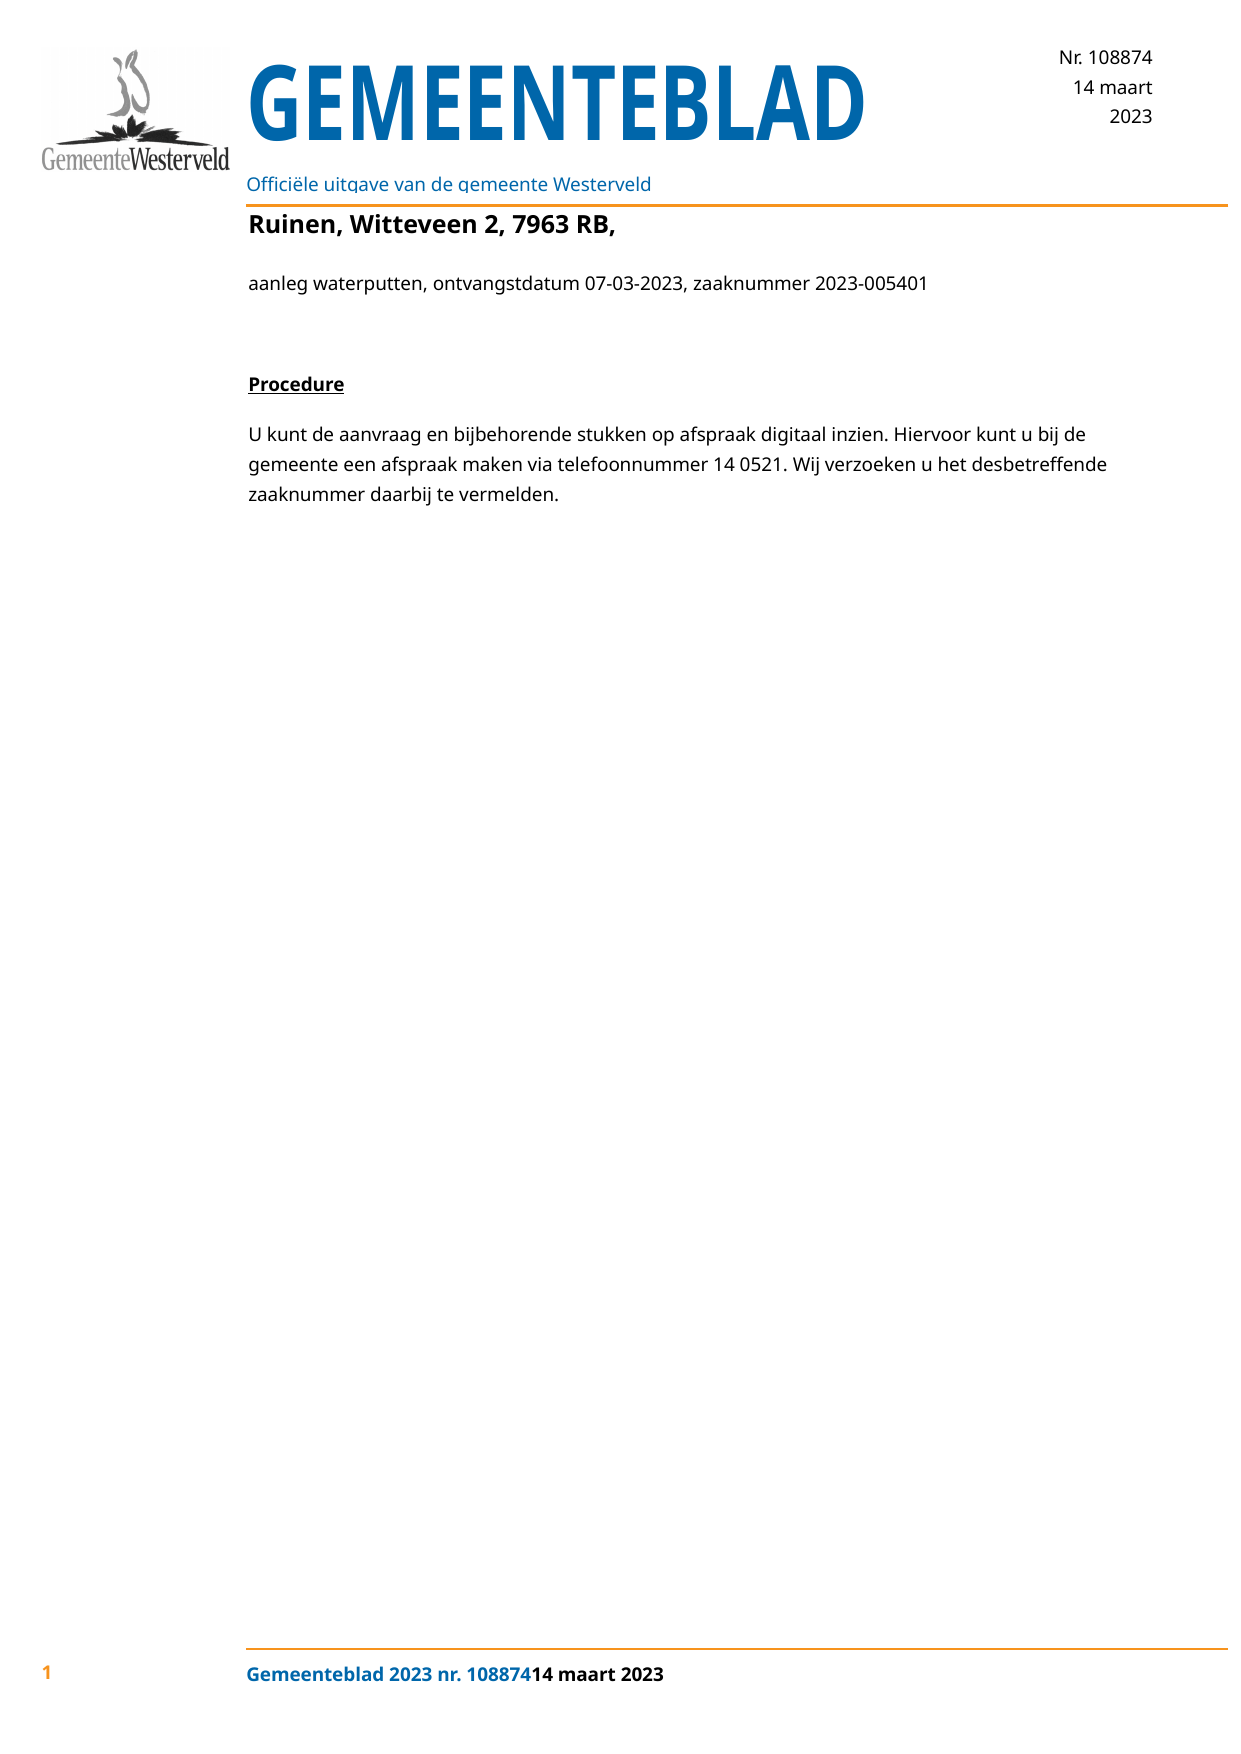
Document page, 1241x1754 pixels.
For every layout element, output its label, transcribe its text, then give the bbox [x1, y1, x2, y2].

text Ruinen, Witteveen 2, 7963 RB, [248, 207, 1152, 241]
text aanleg waterputten, ontvangstdatum 07-03-2023, zaaknummer 2023-005401 [248, 270, 1152, 296]
text U kunt de aanvraag en bijbehorende stukken op afspraak digitaal inzien. Hiervoor kunt u bij de gemeente een afspraak maken via telefoonnummer 14 0521. Wij verzoeken u het desbetreffende zaaknummer daarbij te vermelden. [248, 422, 1152, 506]
picture [41, 47, 231, 172]
text Procedure [248, 371, 1152, 397]
